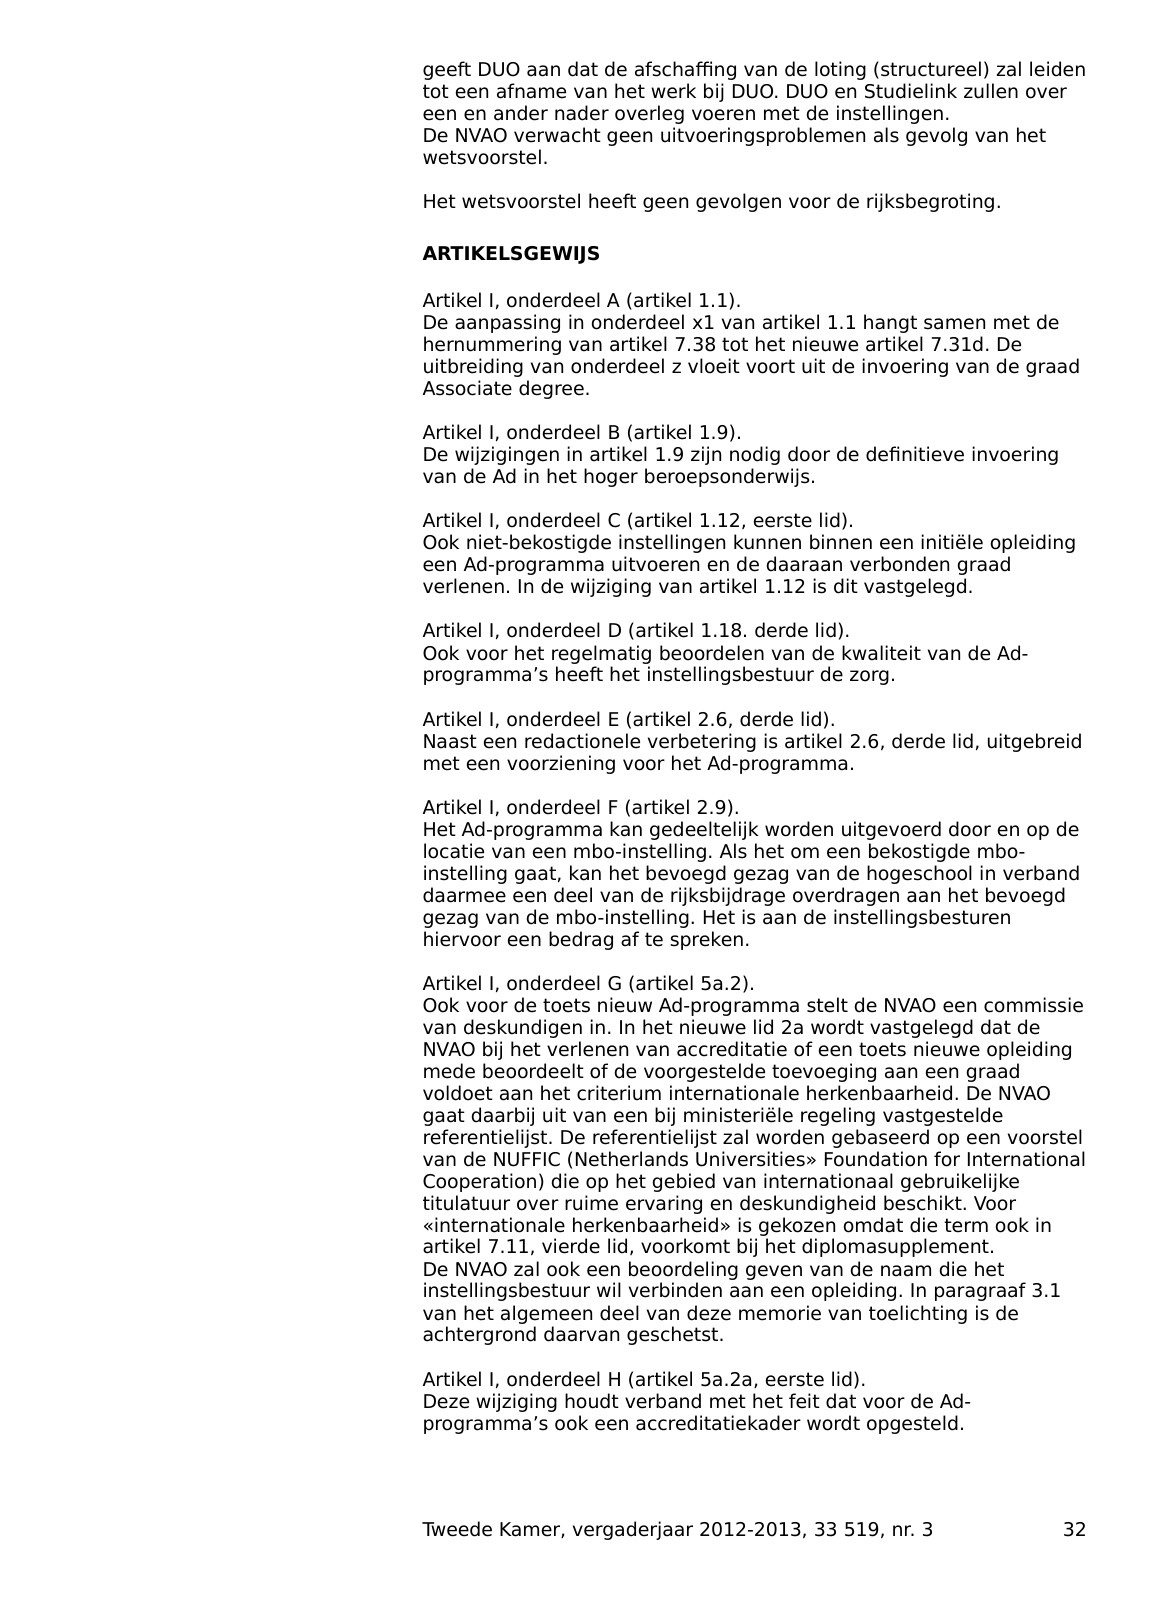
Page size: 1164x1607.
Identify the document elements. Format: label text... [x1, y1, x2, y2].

text De NVAO zal ook een beoordeling geven van de naam die het instellingsbestuur wil verbinden aan een opleiding. In paragraaf 3.1 van het algemeen deel van deze memorie van toelichting is de achtergrond daarvan geschetst. [422, 1258, 1087, 1346]
text Het Ad-programma kan gedeeltelijk worden uitgevoerd door en op de locatie van een mbo-instelling. Als het om een bekostigde mbo-instelling gaat, kan het bevoegd gezag van de hogeschool in verband daarmee een deel van de rijksbijdrage overdragen aan het bevoegd gezag van de mbo-instelling. Het is aan de instellingsbesturen hiervoor een bedrag af te spreken. [422, 819, 1087, 951]
subtitle ARTIKELSGEWIJS [422, 243, 1087, 265]
text Ook voor de toets nieuw Ad-programma stelt de NVAO een commissie van deskundigen in. In het nieuwe lid 2a wordt vastgelegd dat de NVAO bij het verlenen van accreditatie of een toets nieuwe opleiding mede beoordeelt of de voorgestelde toevoeging aan een graad voldoet aan het criterium internationale herkenbaarheid. De NVAO gaat daarbij uit van een bij ministeriële regeling vastgestelde referentielijst. De referentielijst zal worden gebaseerd op een voorstel van de NUFFIC (Netherlands Universities» Foundation for International Cooperation) die op het gebied van internationaal gebruikelijke titulatuur over ruime ervaring en deskundigheid beschikt. Voor «internationale herkenbaarheid» is gekozen omdat die term ook in artikel 7.11, vierde lid, voorkomt bij het diplomasupplement. [422, 995, 1087, 1258]
text Ook niet-bekostigde instellingen kunnen binnen een initiële opleiding een Ad-programma uitvoeren en de daaraan verbonden graad verlenen. In de wijziging van artikel 1.12 is dit vastgelegd. [422, 532, 1087, 598]
text De wijzigingen in artikel 1.9 zijn nodig door de definitieve invoering van de Ad in het hoger beroepsonderwijs. [422, 444, 1087, 488]
text Artikel I, onderdeel H (artikel 5a.2a, eerste lid). [422, 1368, 1087, 1391]
text Ook voor het regelmatig beoordelen van de kwaliteit van de Ad-programma’s heeft het instellingsbestuur de zorg. [422, 642, 1087, 686]
text Artikel I, onderdeel C (artikel 1.12, eerste lid). [422, 510, 1087, 532]
text De NVAO verwacht geen uitvoeringsproblemen als gevolg van het wetsvoorstel. [422, 125, 1087, 169]
text Artikel I, onderdeel G (artikel 5a.2). [422, 973, 1087, 995]
text De aanpassing in onderdeel x1 van artikel 1.1 hangt samen met de hernummering van artikel 7.38 tot het nieuwe artikel 7.31d. De uitbreiding van onderdeel z vloeit voort uit de invoering van de graad Associate degree. [422, 312, 1087, 400]
text Naast een redactionele verbetering is artikel 2.6, derde lid, uitgebreid met een voorziening voor het Ad-programma. [422, 731, 1087, 774]
text Artikel I, onderdeel D (artikel 1.18. derde lid). [422, 620, 1087, 642]
text Artikel I, onderdeel E (artikel 2.6, derde lid). [422, 708, 1087, 731]
text Deze wijziging houdt verband met het feit dat voor de Ad-programma’s ook een accreditatiekader wordt opgesteld. [422, 1391, 1087, 1434]
text geeft DUO aan dat de afschaffing van de loting (structureel) zal leiden tot een afname van het werk bij DUO. DUO en Studielink zullen over een en ander nader overleg voeren met de instellingen. [422, 59, 1087, 125]
text Het wetsvoorstel heeft geen gevolgen voor de rijksbegroting. [422, 191, 1087, 213]
text Artikel I, onderdeel A (artikel 1.1). [422, 290, 1087, 312]
text Artikel I, onderdeel B (artikel 1.9). [422, 422, 1087, 444]
text Artikel I, onderdeel F (artikel 2.9). [422, 797, 1087, 819]
